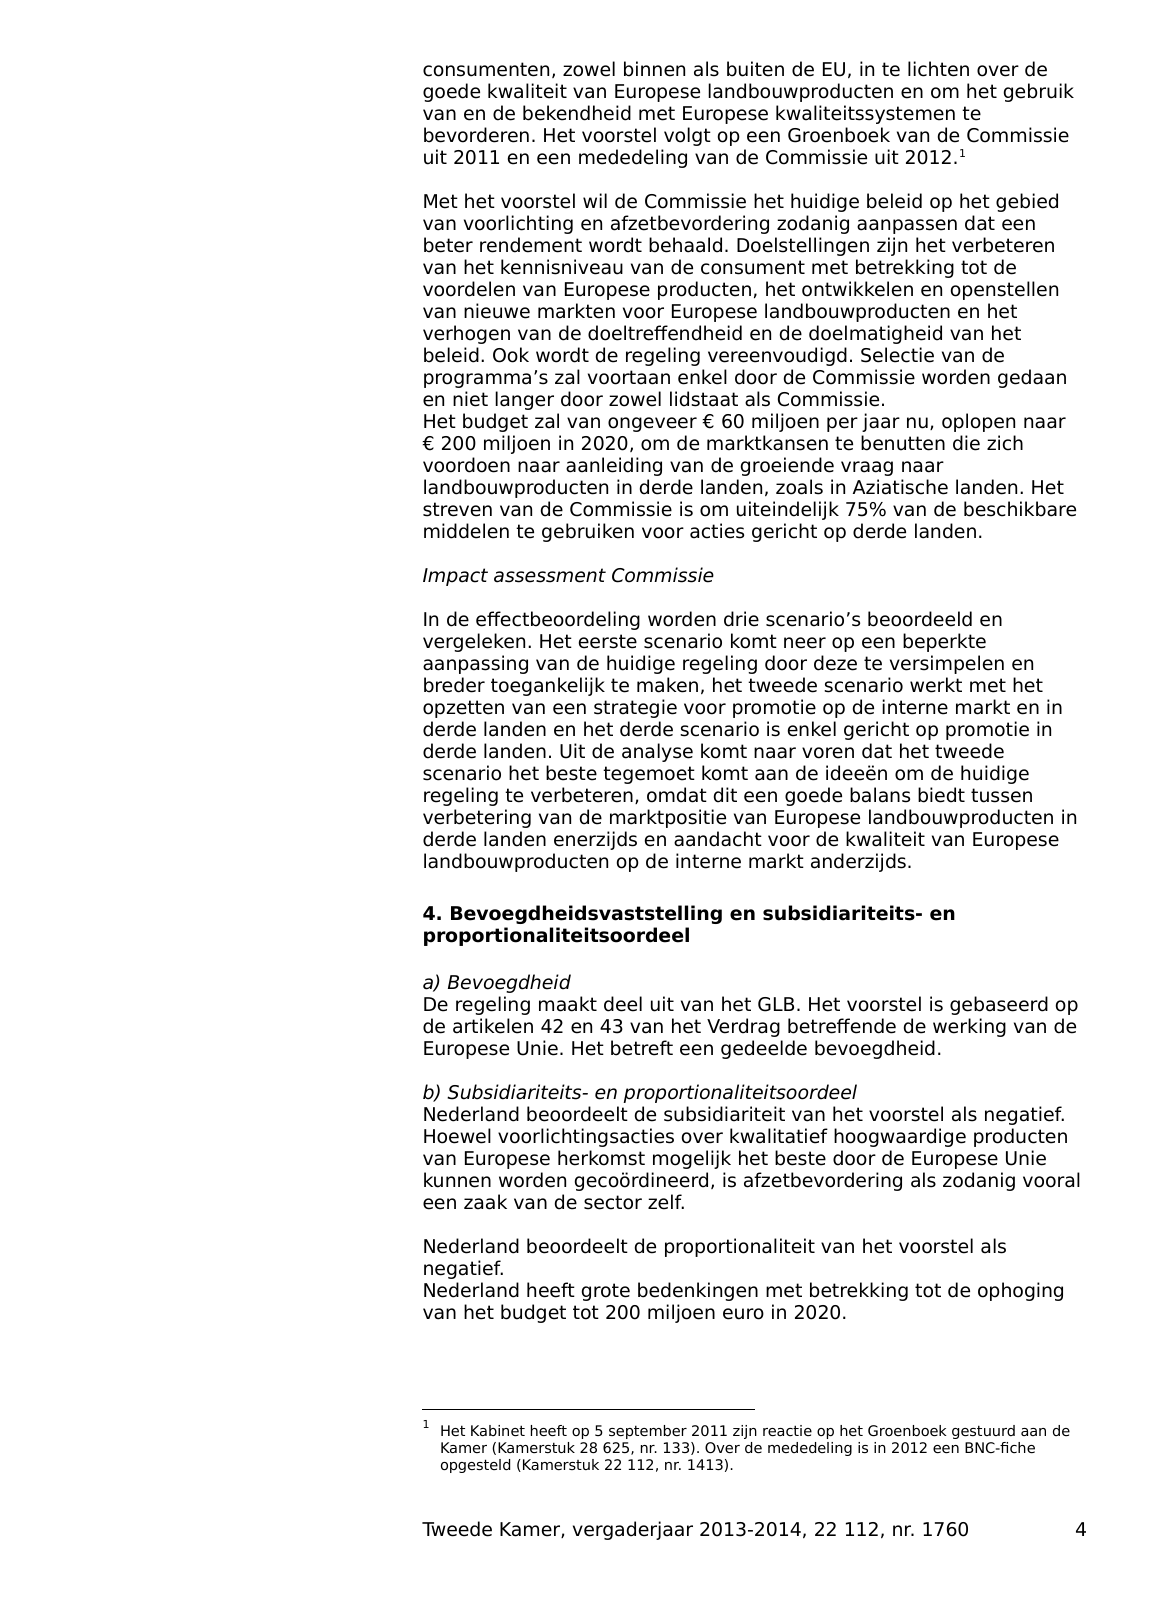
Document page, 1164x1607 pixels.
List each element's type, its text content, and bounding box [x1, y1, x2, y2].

text b) Subsidiariteits- en proportionaliteitsoordeel [422, 1082, 1087, 1104]
subtitle 4. Bevoegdheidsvaststelling en subsidiariteits- en proportionaliteitsoordeel [422, 903, 1087, 947]
text Nederland beoordeelt de proportionaliteit van het voorstel als negatief. [422, 1236, 1087, 1280]
text Nederland heeft grote bedenkingen met betrekking tot de ophoging van het budget tot 200 miljoen euro in 2020. [422, 1280, 1087, 1324]
text Het Kabinet heeft op 5 september 2011 zijn reactie op het Groenboek gestuurd aan de Kamer (Kamerstuk 28 625, nr. 133). Over de mededeling is in 2012 een BNC-fiche opgesteld (Kamerstuk 22 112, nr. 1413). [422, 1418, 1087, 1474]
text Het budget zal van ongeveer € 60 miljoen per jaar nu, oplopen naar € 200 miljoen in 2020, om de marktkansen te benutten die zich voordoen naar aanleiding van de groeiende vraag naar landbouwproducten in derde landen, zoals in Aziatische landen. Het streven van de Commissie is om uiteindelijk 75% van de beschikbare middelen te gebruiken voor acties gericht op derde landen. [422, 411, 1087, 543]
text Met het voorstel wil de Commissie het huidige beleid op het gebied van voorlichting en afzetbevordering zodanig aanpassen dat een beter rendement wordt behaald. Doelstellingen zijn het verbeteren van het kennisniveau van de consument met betrekking tot de voordelen van Europese producten, het ontwikkelen en openstellen van nieuwe markten voor Europese landbouwproducten en het verhogen van de doeltreffendheid en de doelmatigheid van het beleid. Ook wordt de regeling vereenvoudigd. Selectie van de programma’s zal voortaan enkel door de Commissie worden gedaan en niet langer door zowel lidstaat als Commissie. [422, 191, 1087, 411]
text consumenten, zowel binnen als buiten de EU, in te lichten over de goede kwaliteit van Europese landbouwproducten en om het gebruik van en de bekendheid met Europese kwaliteitssystemen te bevorderen. Het voorstel volgt op een Groenboek van de Commissie uit 2011 en een mededeling van de Commissie uit 2012. [422, 59, 1087, 169]
text In de effectbeoordeling worden drie scenario’s beoordeeld en vergeleken. Het eerste scenario komt neer op een beperkte aanpassing van de huidige regeling door deze te versimpelen en breder toegankelijk te maken, het tweede scenario werkt met het opzetten van een strategie voor promotie op de interne markt en in derde landen en het derde scenario is enkel gericht op promotie in derde landen. Uit de analyse komt naar voren dat het tweede scenario het beste tegemoet komt aan de ideeën om de huidige regeling te verbeteren, omdat dit een goede balans biedt tussen verbetering van de marktpositie van Europese landbouwproducten in derde landen enerzijds en aandacht voor de kwaliteit van Europese landbouwproducten op de interne markt anderzijds. [422, 609, 1087, 873]
text Nederland beoordeelt de subsidiariteit van het voorstel als negatief. [422, 1104, 1087, 1126]
text Hoewel voorlichtingsacties over kwalitatief hoogwaardige producten van Europese herkomst mogelijk het beste door de Europese Unie kunnen worden gecoördineerd, is afzetbevordering als zodanig vooral een zaak van de sector zelf. [422, 1126, 1087, 1214]
text De regeling maakt deel uit van het GLB. Het voorstel is gebaseerd op de artikelen 42 en 43 van het Verdrag betreffende de werking van de Europese Unie. Het betreft een gedeelde bevoegdheid. [422, 994, 1087, 1060]
subtitle Impact assessment Commissie [422, 565, 1087, 587]
text a) Bevoegdheid [422, 972, 1087, 994]
